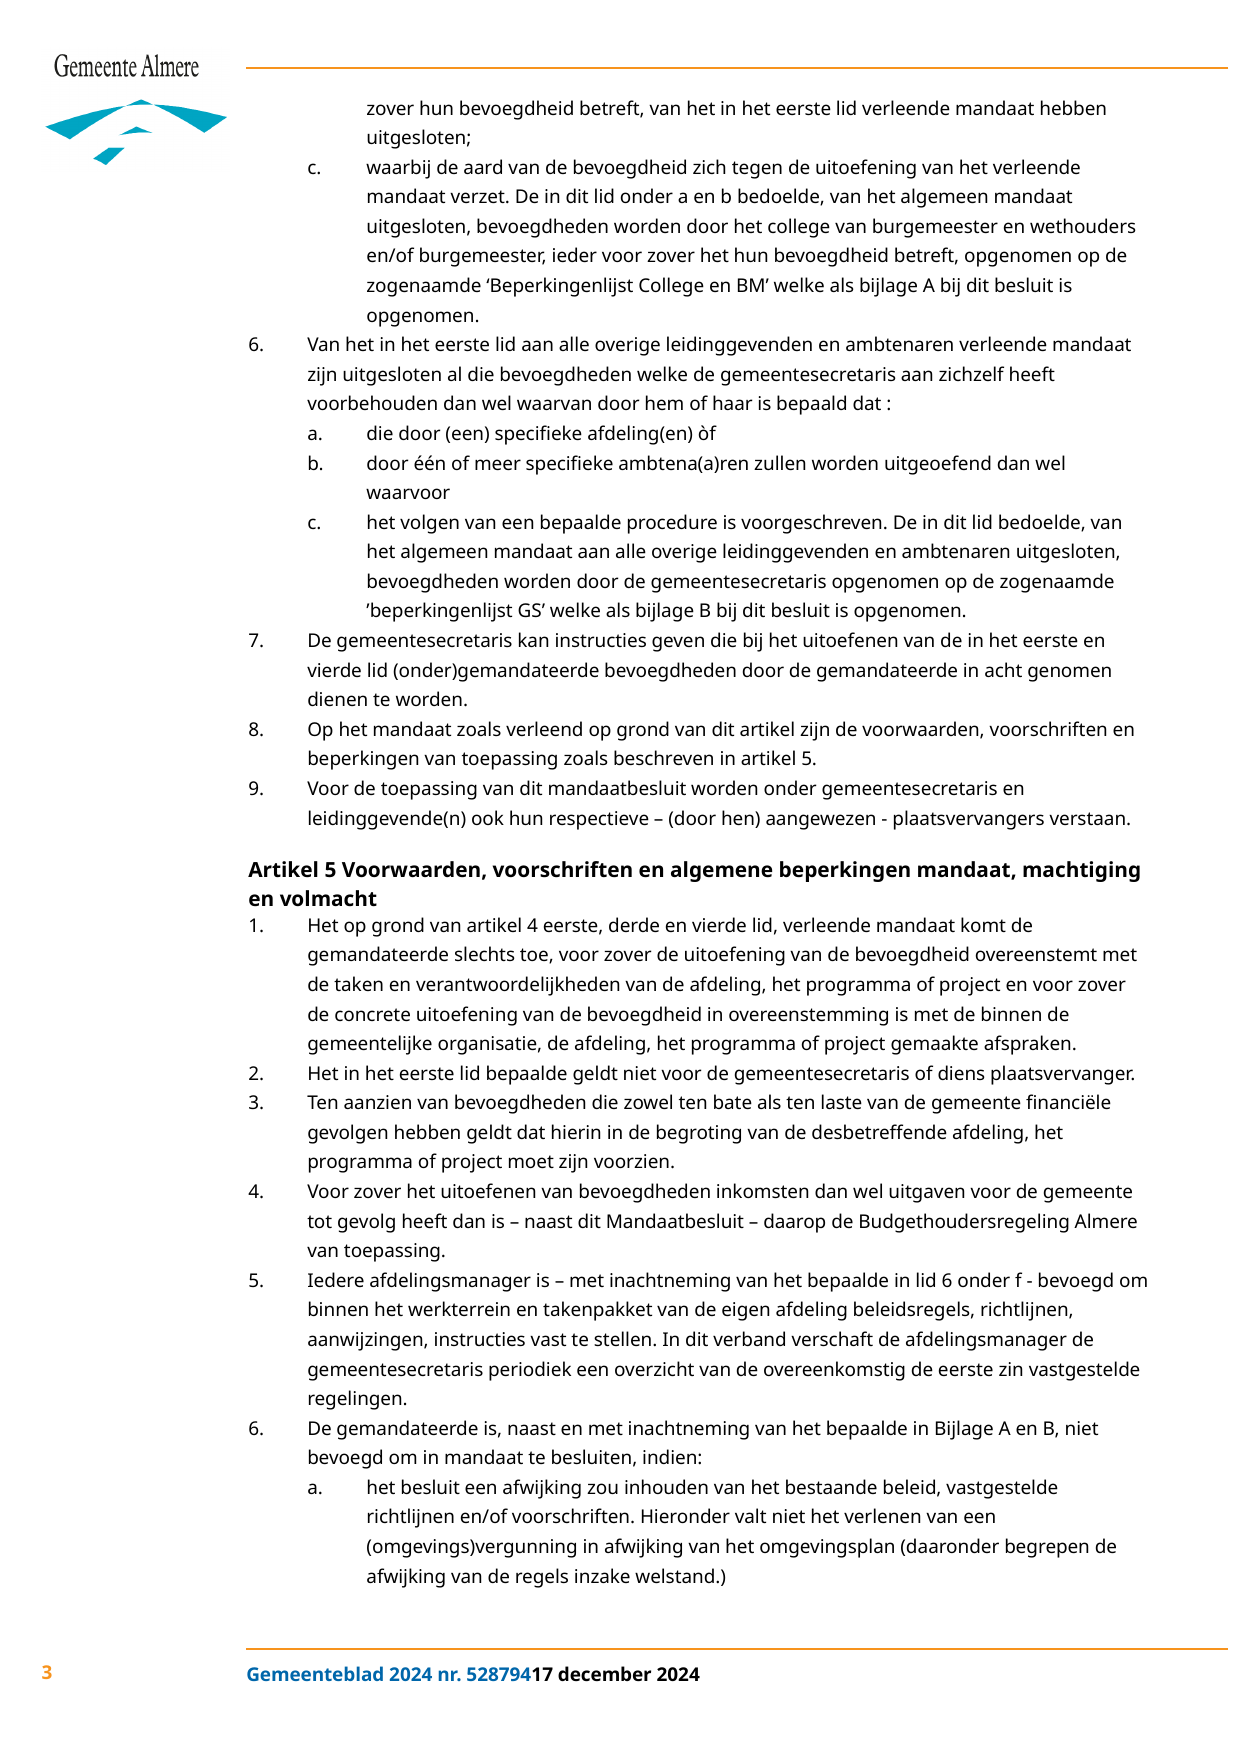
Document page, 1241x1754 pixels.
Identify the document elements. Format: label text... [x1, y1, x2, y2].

list Op het mandaat zoals verleend op grond van dit artikel zijn de voorwaarden, voorschriften en beperkingen van toepassing zoals beschreven in artikel 5. [248, 716, 1152, 771]
list Van het in het eerste lid aan alle overige leidinggevenden en ambtenaren verleende mandaat zijn uitgesloten al die bevoegdheden welke de gemeentesecretaris aan zichzelf heeft voorbehouden dan wel waarvan door hem of haar is bepaald dat : [248, 331, 1152, 416]
list Iedere afdelingsmanager is – met inachtneming van het bepaalde in lid 6 onder f - bevoegd om binnen het werkterrein en takenpakket van de eigen afdeling beleidsregels, richtlijnen, aanwijzingen, instructies vast te stellen. In dit verband verschaft de afdelingsmanager de gemeentesecretaris periodiek een overzicht van de overeenkomstig de eerste zin vastgestelde regelingen. [248, 1267, 1152, 1411]
list Het in het eerste lid bepaalde geldt niet voor de gemeentesecretaris of diens plaatsvervanger. [248, 1060, 1152, 1086]
list het volgen van een bepaalde procedure is voorgeschreven. De in dit lid bedoelde, van het algemeen mandaat aan alle overige leidinggevenden en ambtenaren uitgesloten, bevoegdheden worden door de gemeentesecretaris opgenomen op de zogenaamde ’beperkingenlijst GS’ welke als bijlage B bij dit besluit is opgenomen. [307, 509, 1152, 623]
text Artikel 5 Voorwaarden, voorschriften en algemene beperkingen mandaat, machtiging en volmacht [248, 855, 1152, 912]
list die door (een) specifieke afdeling(en) òf [307, 420, 1152, 446]
picture [41, 47, 231, 172]
list De gemandateerde is, naast en met inachtneming van het bepaalde in Bijlage A en B, niet bevoegd om in mandaat te besluiten, indien: [248, 1415, 1152, 1470]
list door één of meer specifieke ambtena(a)ren zullen worden uitgeoefend dan wel waarvoor [307, 450, 1152, 505]
list het besluit een afwijking zou inhouden van het bestaande beleid, vastgestelde richtlijnen en/of voorschriften. Hieronder valt niet het verlenen van een (omgevings)vergunning in afwijking van het omgevingsplan (daaronder begrepen de afwijking van de regels inzake welstand.) [307, 1474, 1152, 1589]
list Ten aanzien van bevoegdheden die zowel ten bate als ten laste van de gemeente financiële gevolgen hebben geldt dat hierin in de begroting van de desbetreffende afdeling, het programma of project moet zijn voorzien. [248, 1089, 1152, 1174]
list Voor de toepassing van dit mandaatbesluit worden onder gemeentesecretaris en leidinggevende(n) ook hun respectieve – (door hen) aangewezen - plaatsvervangers verstaan. [248, 775, 1152, 831]
list Het op grond van artikel 4 eerste, derde en vierde lid, verleende mandaat komt de gemandateerde slechts toe, voor zover de uitoefening van de bevoegdheid overeenstemt met de taken en verantwoordelijkheden van de afdeling, het programma of project en voor zover de concrete uitoefening van de bevoegdheid in overeenstemming is met de binnen de gemeentelijke organisatie, de afdeling, het programma of project gemaakte afspraken. [248, 912, 1152, 1056]
list De gemeentesecretaris kan instructies geven die bij het uitoefenen van de in het eerste en vierde lid (onder)gemandateerde bevoegdheden door de gemandateerde in acht genomen dienen te worden. [248, 627, 1152, 712]
list Voor zover het uitoefenen van bevoegdheden inkomsten dan wel uitgaven voor de gemeente tot gevolg heeft dan is – naast dit Mandaatbesluit – daarop de Budgethoudersregeling Almere van toepassing. [248, 1178, 1152, 1263]
list zover hun bevoegdheid betreft, van het in het eerste lid verleende mandaat hebben uitgesloten; [307, 95, 1152, 150]
list waarbij de aard van de bevoegdheid zich tegen de uitoefening van het verleende mandaat verzet. De in dit lid onder a en b bedoelde, van het algemeen mandaat uitgesloten, bevoegdheden worden door het college van burgemeester en wethouders en/of burgemeester, ieder voor zover het hun bevoegdheid betreft, opgenomen op de zogenaamde ‘Beperkingenlijst College en BM’ welke als bijlage A bij dit besluit is opgenomen. [307, 154, 1152, 328]
